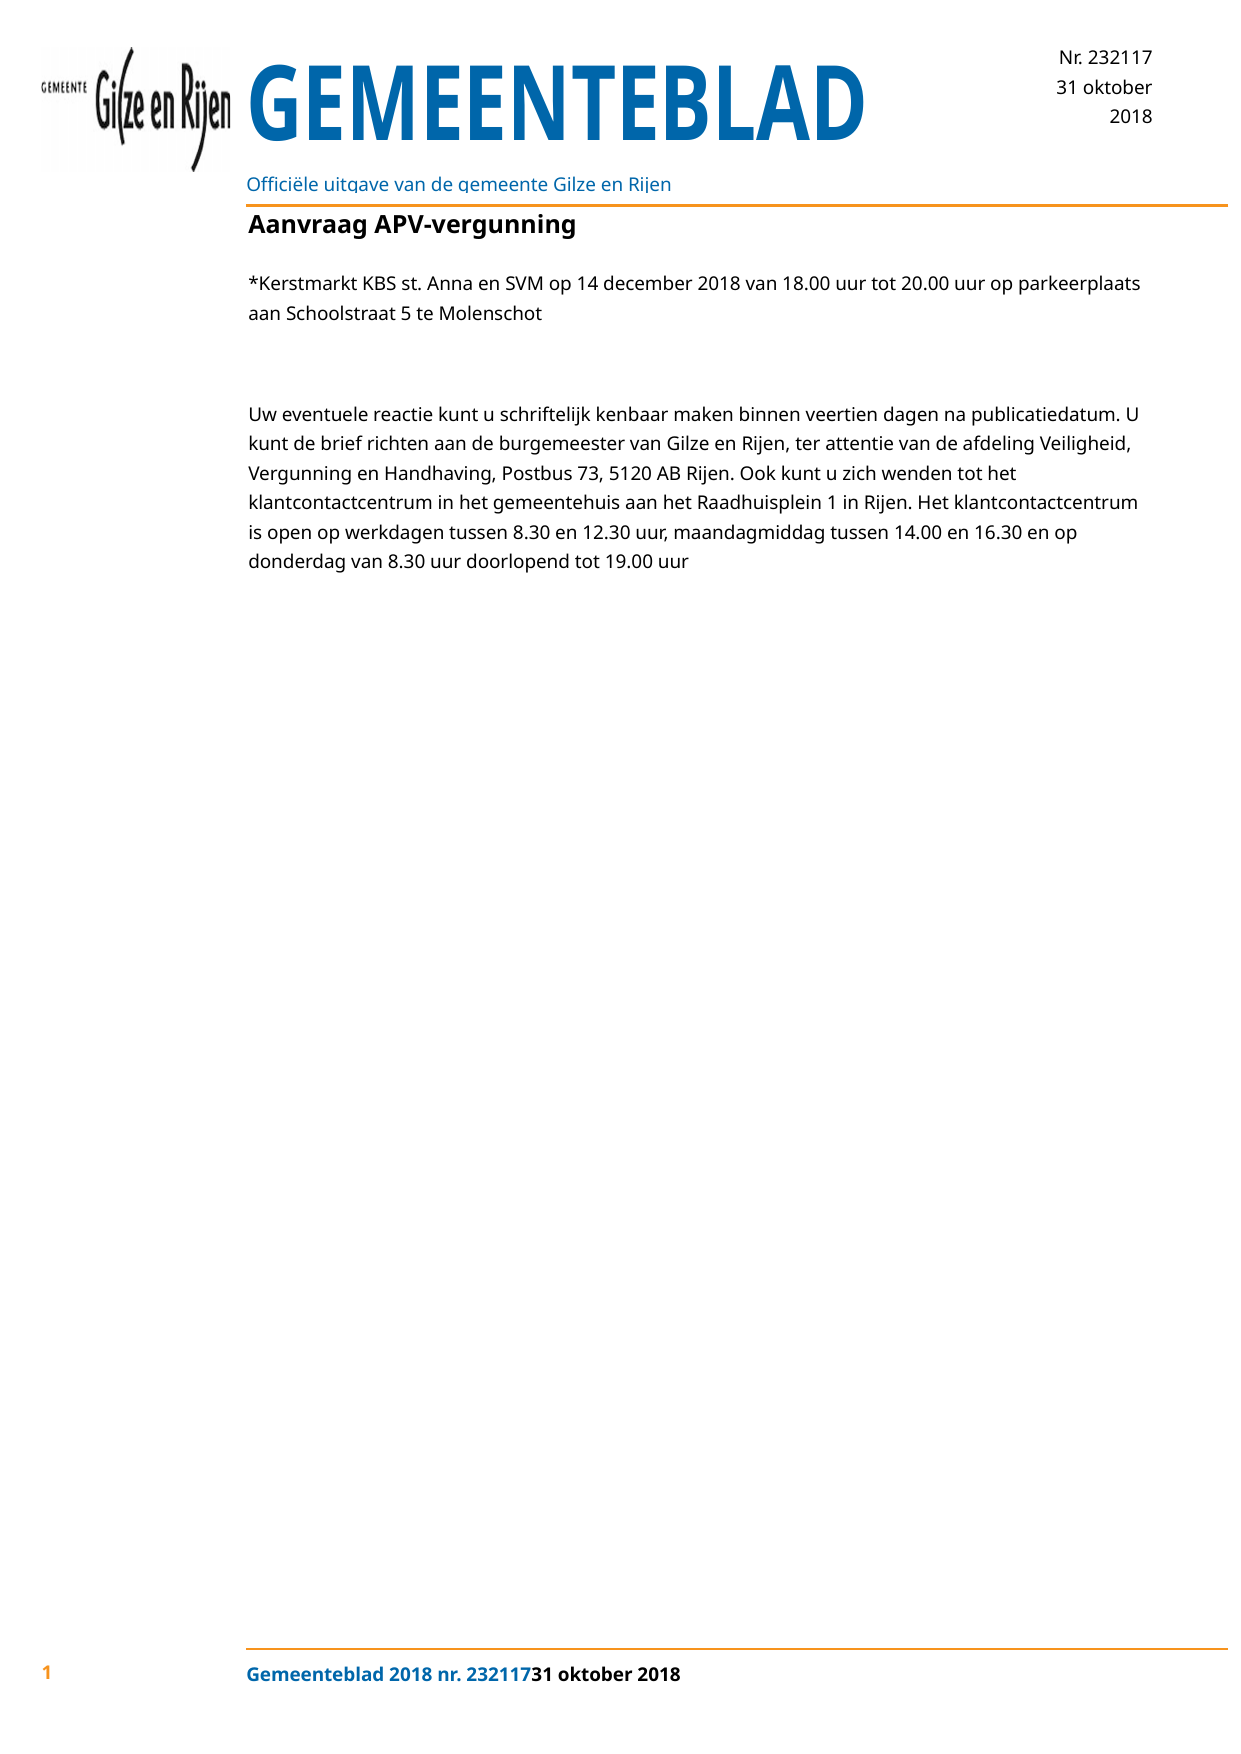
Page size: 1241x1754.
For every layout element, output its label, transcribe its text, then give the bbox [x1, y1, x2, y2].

picture [41, 47, 231, 172]
text Uw eventuele reactie kunt u schriftelijk kenbaar maken binnen veertien dagen na publicatiedatum. U kunt de brief richten aan de burgemeester van Gilze en Rijen, ter attentie van de afdeling Veiligheid, Vergunning en Handhaving, Postbus 73, 5120 AB Rijen. Ook kunt u zich wenden tot het klantcontactcentrum in het gemeentehuis aan het Raadhuisplein 1 in Rijen. Het klantcontactcentrum is open op werkdagen tussen 8.30 en 12.30 uur, maandagmiddag tussen 14.00 en 16.30 en op donderdag van 8.30 uur doorlopend tot 19.00 uur [248, 401, 1152, 574]
text *Kerstmarkt KBS st. Anna en SVM op 14 december 2018 van 18.00 uur tot 20.00 uur op parkeerplaats aan Schoolstraat 5 te Molenschot [248, 270, 1152, 326]
text Aanvraag APV-vergunning [248, 207, 1152, 241]
